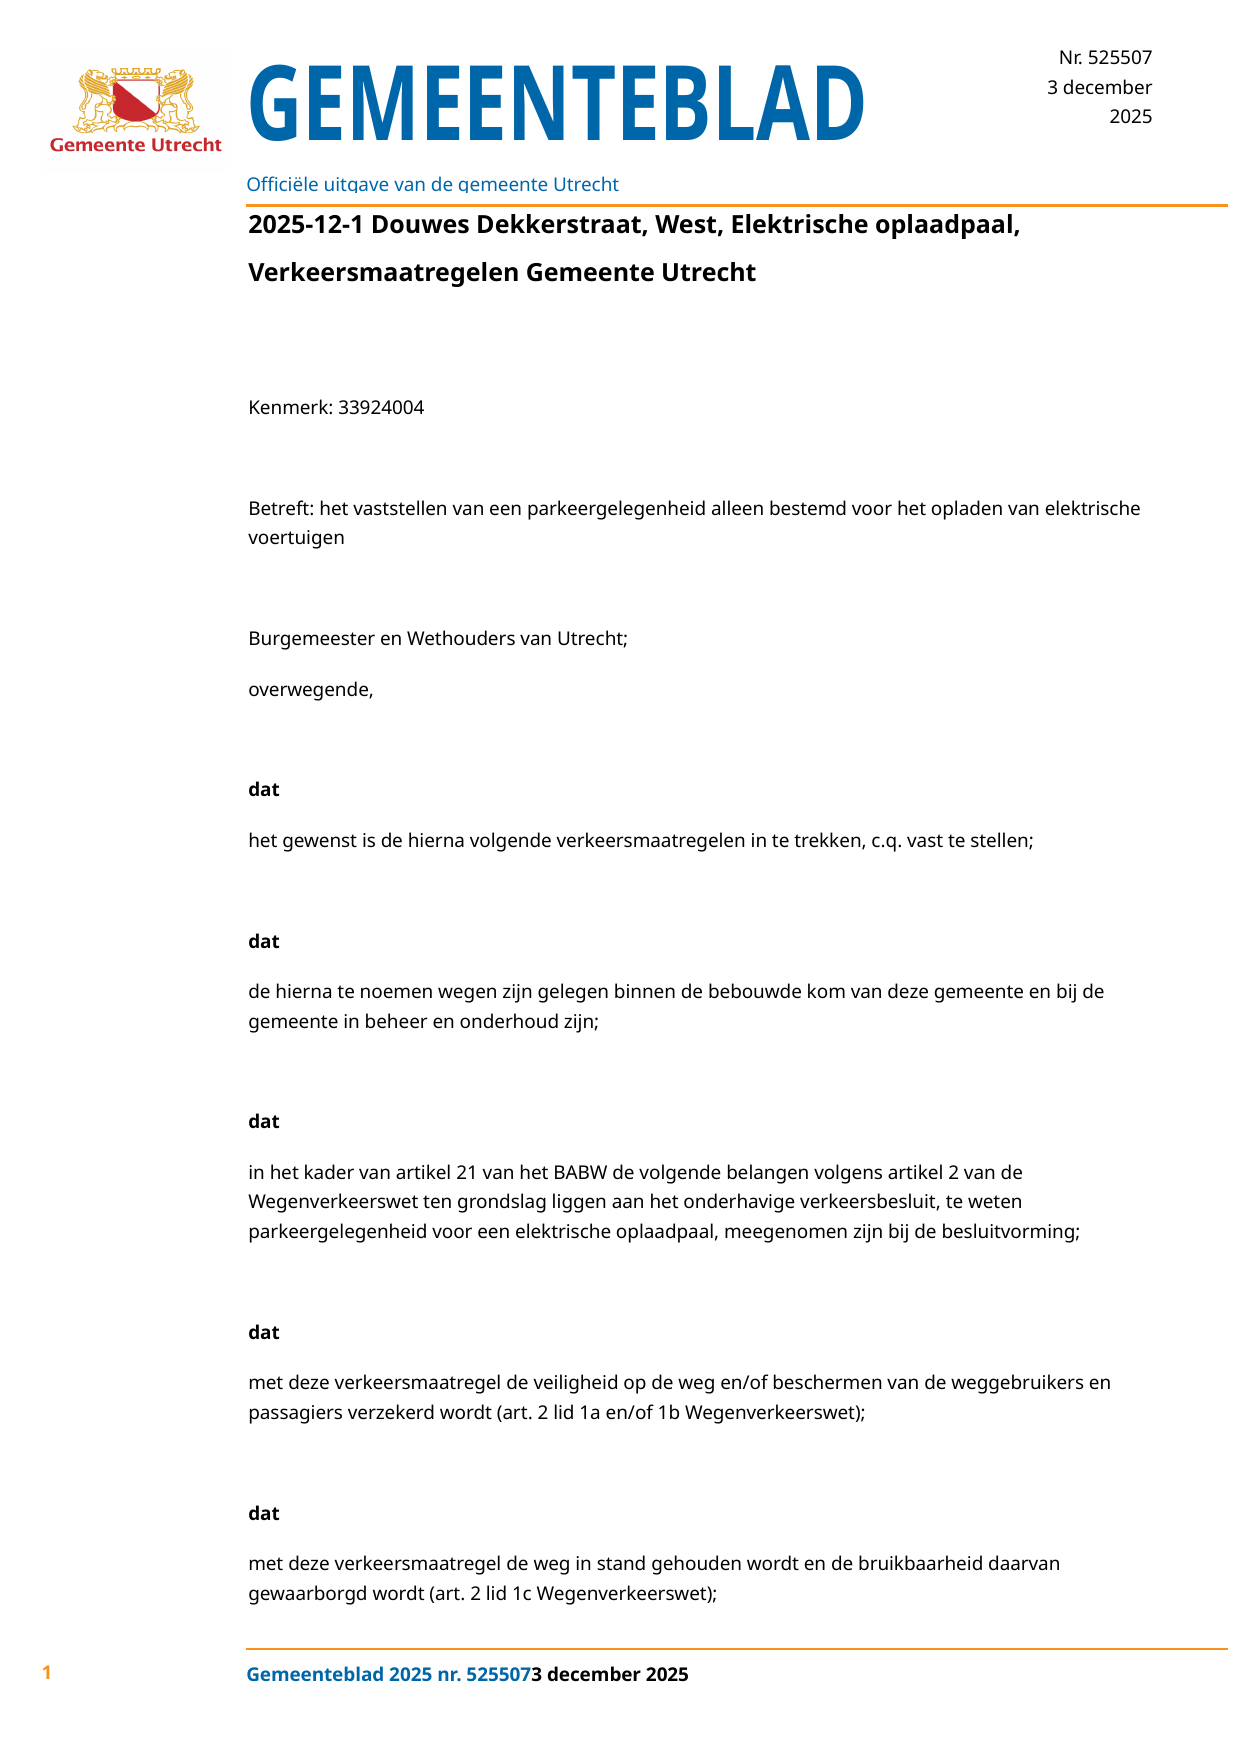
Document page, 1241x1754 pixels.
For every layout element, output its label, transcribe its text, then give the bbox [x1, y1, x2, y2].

text Kenmerk: 33924004 [248, 394, 1152, 420]
text overwegende, [248, 676, 1152, 701]
text de hierna te noemen wegen zijn gelegen binnen de bebouwde kom van deze gemeente en bij de gemeente in beheer en onderhoud zijn; [248, 978, 1152, 1033]
text in het kader van artikel 21 van het BABW de volgende belangen volgens artikel 2 van de Wegenverkeerswet ten grondslag liggen aan het onderhavige verkeersbesluit, te weten parkeergelegenheid voor een elektrische oplaadpaal, meegenomen zijn bij de besluitvorming; [248, 1159, 1152, 1244]
picture [41, 47, 231, 172]
text dat [248, 1500, 1152, 1526]
text dat [248, 1319, 1152, 1345]
text dat [248, 777, 1152, 802]
text dat [248, 1109, 1152, 1134]
text met deze verkeersmaatregel de veiligheid op de weg en/of beschermen van de weggebruikers en passagiers verzekerd wordt (art. 2 lid 1a en/of 1b Wegenverkeerswet); [248, 1369, 1152, 1425]
text dat [248, 928, 1152, 953]
text Betreft: het vaststellen van een parkeergelegenheid alleen bestemd voor het opladen van elektrische voertuigen [248, 495, 1152, 550]
text Burgemeester en Wethouders van Utrecht; [248, 625, 1152, 651]
text het gewenst is de hierna volgende verkeersmaatregelen in te trekken, c.q. vast te stellen; [248, 827, 1152, 853]
text 2025-12-1 Douwes Dekkerstraat, West, Elektrische oplaadpaal, Verkeersmaatregelen Gemeente Utrecht [248, 207, 1152, 288]
text met deze verkeersmaatregel de weg in stand gehouden wordt en de bruikbaarheid daarvan gewaarborgd wordt (art. 2 lid 1c Wegenverkeerswet); [248, 1550, 1152, 1606]
